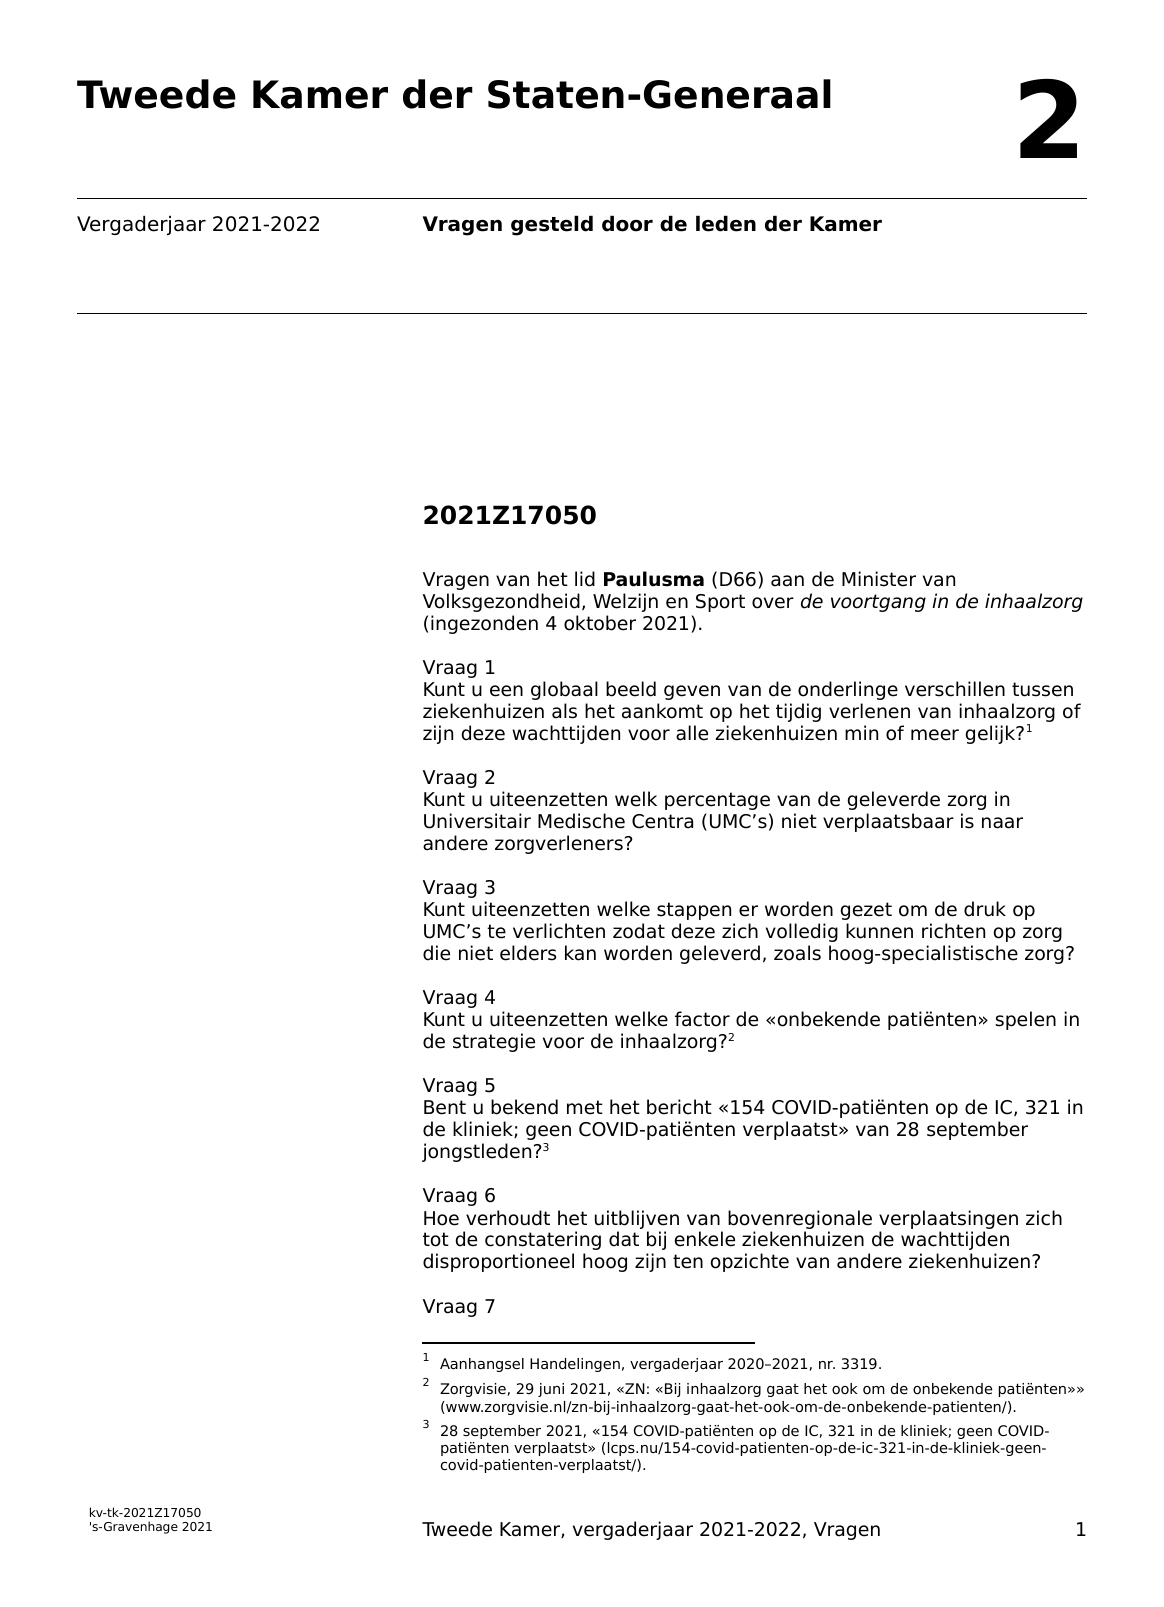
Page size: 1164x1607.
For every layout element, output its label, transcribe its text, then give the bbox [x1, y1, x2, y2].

text Hoe verhoudt het uitblijven van bovenregionale verplaatsingen zich tot de constatering dat bij enkele ziekenhuizen de wachttijden disproportioneel hoog zijn ten opzichte van andere ziekenhuizen? [422, 1207, 1087, 1273]
text 's-Gravenhage 2021 [88, 1520, 323, 1534]
text Vraag 5 [422, 1075, 1087, 1097]
table_cell Vergaderjaar 2021-2022 [77, 199, 422, 313]
text Vragen van het lid Paulusma (D66) aan de Minister van Volksgezondheid, Welzijn en Sport over de voortgang in de inhaalzorg (ingezonden 4 oktober 2021). [422, 569, 1087, 635]
table_header 2 [886, 59, 1087, 198]
table_header Tweede Kamer der Staten-Generaal [77, 59, 886, 198]
text Vraag 4 [422, 987, 1087, 1009]
text Vraag 3 [422, 877, 1087, 899]
text Zorgvisie, 29 juni 2021, «ZN: «Bij inhaalzorg gaat het ook om de onbekende patiënten»» (www.zorgvisie.nl/zn-bij-inhaalzorg-gaat-het-ook-om-de-onbekende-patienten/). [422, 1377, 1087, 1416]
text Vraag 1 [422, 657, 1087, 679]
text Aanhangsel Handelingen, vergaderjaar 2020–2021, nr. 3319. [422, 1352, 1087, 1374]
text Bent u bekend met het bericht «154 COVID-patiënten op de IC, 321 in de kliniek; geen COVID-patiënten verplaatst» van 28 september jongstleden? [422, 1097, 1087, 1163]
text Vraag 2 [422, 767, 1087, 789]
text Kunt uiteenzetten welke stappen er worden gezet om de druk op UMC’s te verlichten zodat deze zich volledig kunnen richten op zorg die niet elders kan worden geleverd, zoals hoog-specialistische zorg? [422, 899, 1087, 965]
table_cell Vragen gesteld door de leden der Kamer [422, 199, 1087, 313]
text Kunt u uiteenzetten welk percentage van de geleverde zorg in Universitair Medische Centra (UMC’s) niet verplaatsbaar is naar andere zorgverleners? [422, 789, 1087, 855]
text 28 september 2021, «154 COVID-patiënten op de IC, 321 in de kliniek; geen COVID-patiënten verplaatst» (lcps.nu/154-covid-patienten-op-de-ic-321-in-de-kliniek-geen-covid-patienten-verplaatst/). [422, 1418, 1087, 1474]
text 2021Z17050 [422, 501, 1087, 531]
text Kunt u uiteenzetten welke factor de «onbekende patiënten» spelen in de strategie voor de inhaalzorg? [422, 1009, 1087, 1053]
text Vraag 7 [422, 1296, 1087, 1317]
text kv-tk-2021Z17050 [88, 1506, 323, 1520]
text Kunt u een globaal beeld geven van de onderlinge verschillen tussen ziekenhuizen als het aankomt op het tijdig verlenen van inhaalzorg of zijn deze wachttijden voor alle ziekenhuizen min of meer gelijk? [422, 679, 1087, 745]
text Vraag 6 [422, 1185, 1087, 1207]
